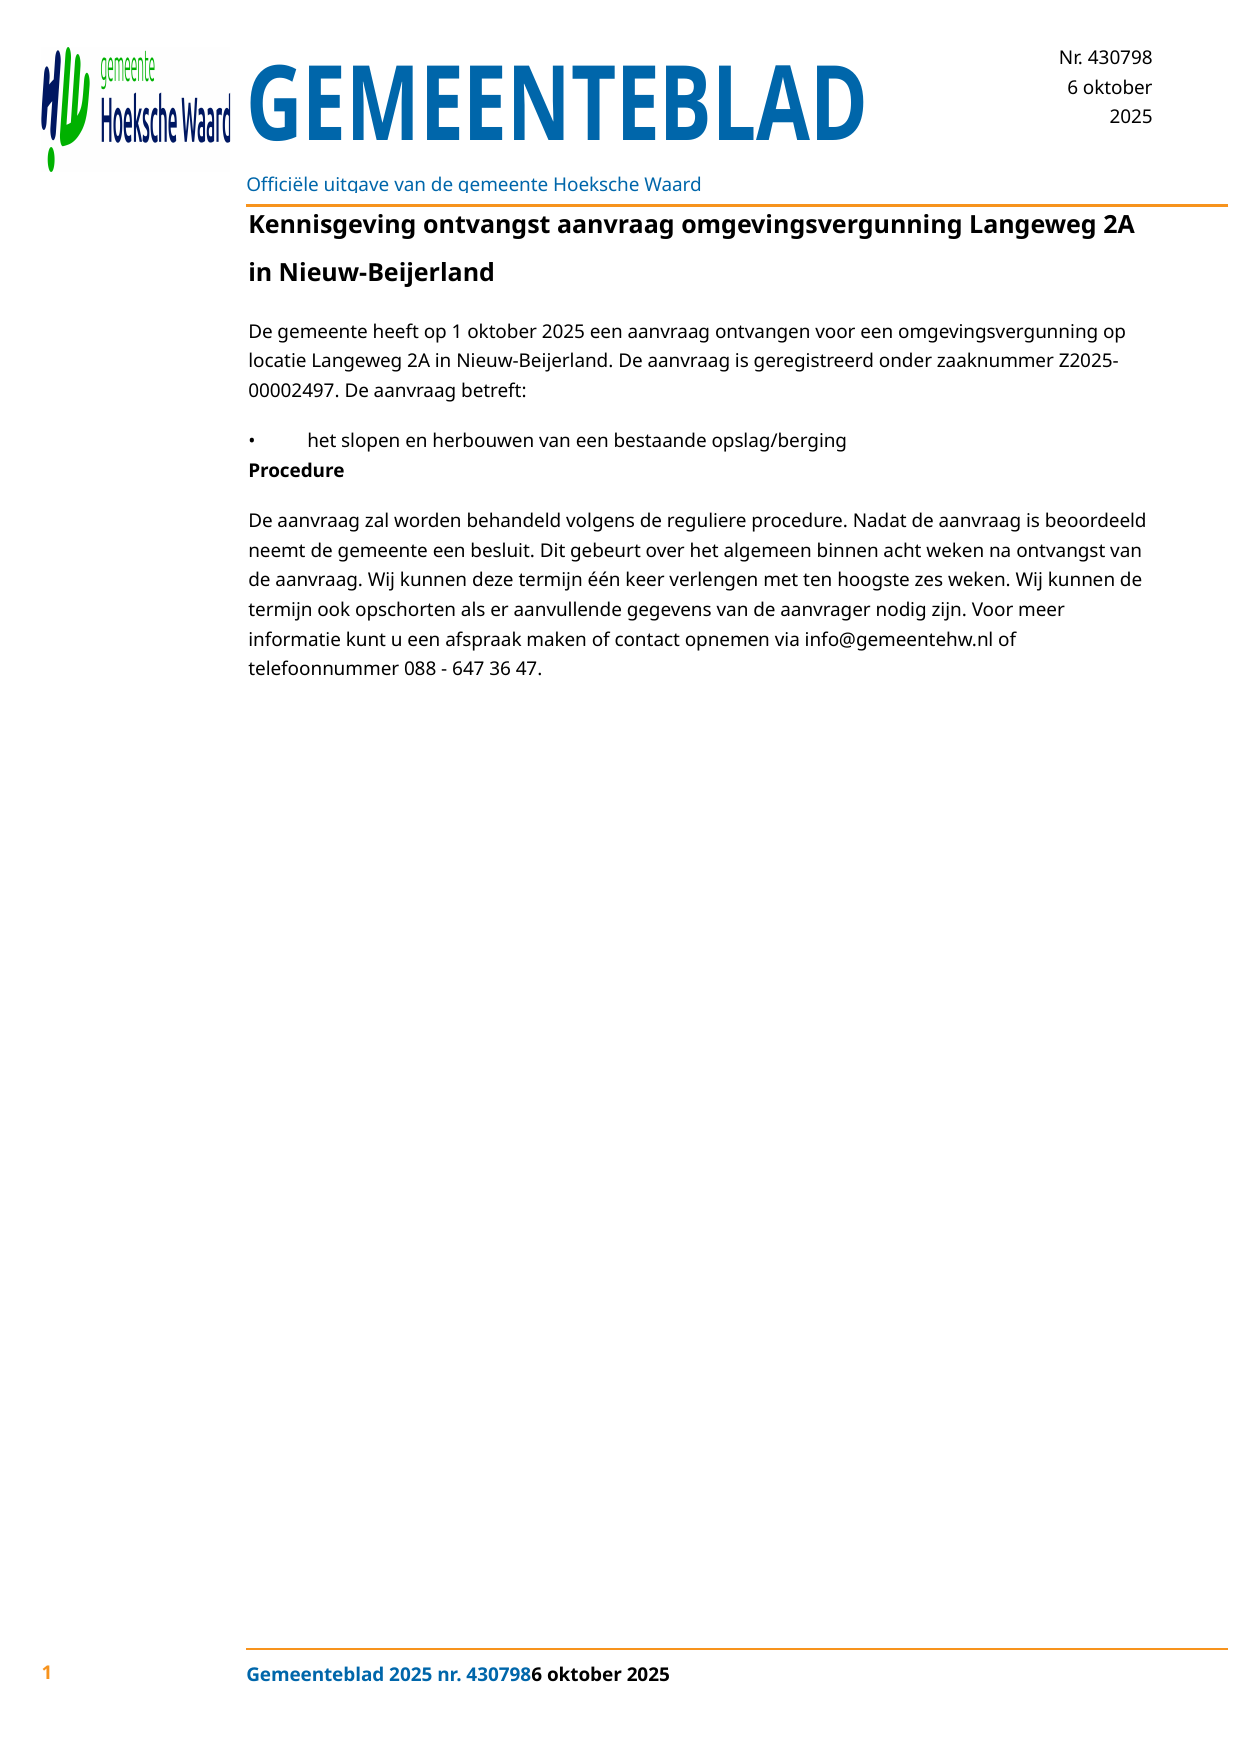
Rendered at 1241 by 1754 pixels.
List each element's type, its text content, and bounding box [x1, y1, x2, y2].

picture [41, 47, 231, 172]
text Kennisgeving ontvangst aanvraag omgevingsvergunning Langeweg 2A in Nieuw-Beijerland [248, 207, 1152, 288]
list het slopen en herbouwen van een bestaande opslag/berging [248, 427, 1152, 453]
text De gemeente heeft op 1 oktober 2025 een aanvraag ontvangen voor een omgevingsvergunning op locatie Langeweg 2A in Nieuw-Beijerland. De aanvraag is geregistreerd onder zaaknummer Z2025-00002497. De aanvraag betreft: [248, 318, 1152, 403]
text De aanvraag zal worden behandeld volgens de reguliere procedure. Nadat de aanvraag is beoordeeld neemt de gemeente een besluit. Dit gebeurt over het algemeen binnen acht weken na ontvangst van de aanvraag. Wij kunnen deze termijn één keer verlengen met ten hoogste zes weken. Wij kunnen de termijn ook opschorten als er aanvullende gegevens van de aanvrager nodig zijn. Voor meer informatie kunt u een afspraak maken of contact opnemen via info@gemeentehw.nl of telefoonnummer 088 - 647 36 47. [248, 507, 1152, 681]
text Procedure [248, 457, 1152, 483]
